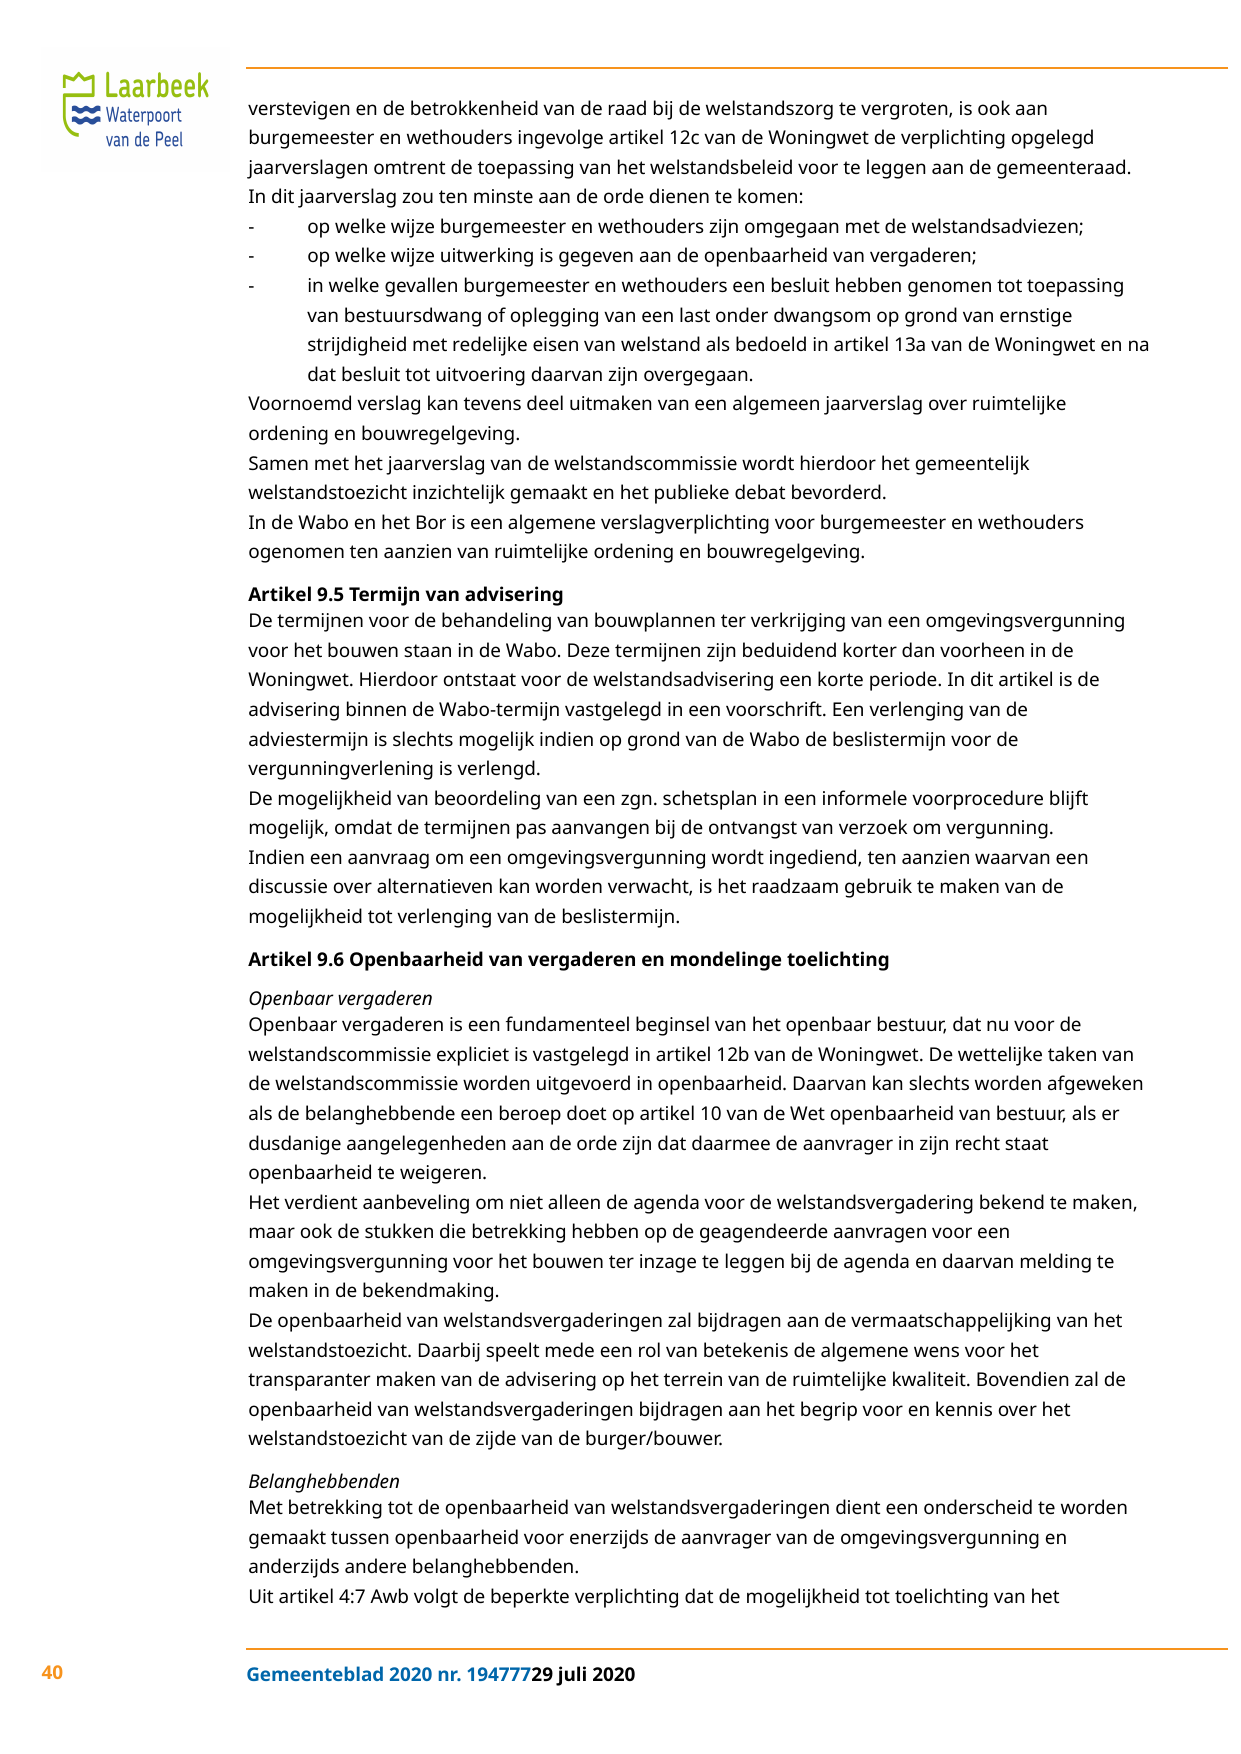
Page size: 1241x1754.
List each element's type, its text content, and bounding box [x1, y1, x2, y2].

text Samen met het jaarverslag van de welstandscommissie wordt hierdoor het gemeentelijk welstandstoezicht inzichtelijk gemaakt en het publieke debat bevorderd. [248, 450, 1152, 505]
text Openbaar vergaderen [248, 986, 1152, 1011]
text Het verdient aanbeveling om niet alleen de agenda voor de welstandsvergadering bekend te maken, maar ook de stukken die betrekking hebben op de geagendeerde aanvragen voor een omgevingsvergunning voor het bouwen ter inzage te leggen bij de agenda en daarvan melding te maken in de bekendmaking. [248, 1189, 1152, 1303]
text Artikel 9.5 Termijn van advisering [248, 582, 1152, 607]
text Met betrekking tot de openbaarheid van welstandsvergaderingen dient een onderscheid te worden gemaakt tussen openbaarheid voor enerzijds de aanvrager van de omgevingsvergunning en anderzijds andere belanghebbenden. [248, 1494, 1152, 1579]
list op welke wijze uitwerking is gegeven aan de openbaarheid van vergaderen; [248, 243, 1152, 268]
text De openbaarheid van welstandsvergaderingen zal bijdragen aan de vermaatschappelijking van het welstandstoezicht. Daarbij speelt mede een rol van betekenis de algemene wens voor het transparanter maken van de advisering op het terrein van de ruimtelijke kwaliteit. Bovendien zal de openbaarheid van welstandsvergaderingen bijdragen aan het begrip voor en kennis over het welstandstoezicht van de zijde van de burger/bouwer. [248, 1307, 1152, 1451]
text Openbaar vergaderen is een fundamenteel beginsel van het openbaar bestuur, dat nu voor de welstandscommissie expliciet is vastgelegd in artikel 12b van de Woningwet. De wettelijke taken van de welstandscommissie worden uitgevoerd in openbaarheid. Daarvan kan slechts worden afgeweken als de belanghebbende een beroep doet op artikel 10 van de Wet openbaarheid van bestuur, als er dusdanige aangelegenheden aan de orde zijn dat daarmee de aanvrager in zijn recht staat openbaarheid te weigeren. [248, 1011, 1152, 1185]
text Uit artikel 4:7 Awb volgt de beperkte verplichting dat de mogelijkheid tot toelichting van het [248, 1583, 1152, 1609]
text verstevigen en de betrokkenheid van de raad bij de welstandszorg te vergroten, is ook aan burgemeester en wethouders ingevolge artikel 12c van de Woningwet de verplichting opgelegd jaarverslagen omtrent de toepassing van het welstandsbeleid voor te leggen aan de gemeenteraad. In dit jaarverslag zou ten minste aan de orde dienen te komen: [248, 95, 1152, 209]
text Voornoemd verslag kan tevens deel uitmaken van een algemeen jaarverslag over ruimtelijke ordening en bouwregelgeving. [248, 391, 1152, 446]
text De termijnen voor de behandeling van bouwplannen ter verkrijging van een omgevingsvergunning voor het bouwen staan in de Wabo. Deze termijnen zijn beduidend korter dan voorheen in de Woningwet. Hierdoor ontstaat voor de welstandsadvisering een korte periode. In dit artikel is de advisering binnen de Wabo-termijn vastgelegd in een voorschrift. Een verlenging van de adviestermijn is slechts mogelijk indien op grond van de Wabo de beslistermijn voor de vergunningverlening is verlengd. [248, 607, 1152, 781]
list in welke gevallen burgemeester en wethouders een besluit hebben genomen tot toepassing van bestuursdwang of oplegging van een last onder dwangsom op grond van ernstige strijdigheid met redelijke eisen van welstand als bedoeld in artikel 13a van de Woningwet en na dat besluit tot uitvoering daarvan zijn overgegaan. [248, 272, 1152, 387]
text In de Wabo en het Bor is een algemene verslagverplichting voor burgemeester en wethouders ogenomen ten aanzien van ruimtelijke ordening en bouwregelgeving. [248, 509, 1152, 564]
text Indien een aanvraag om een omgevingsvergunning wordt ingediend, ten aanzien waarvan een discussie over alternatieven kan worden verwacht, is het raadzaam gebruik te maken van de mogelijkheid tot verlenging van de beslistermijn. [248, 844, 1152, 929]
text Belanghebbenden [248, 1469, 1152, 1494]
text Artikel 9.6 Openbaarheid van vergaderen en mondelinge toelichting [248, 946, 1152, 972]
list op welke wijze burgemeester en wethouders zijn omgegaan met de welstandsadviezen; [248, 213, 1152, 239]
text De mogelijkheid van beoordeling van een zgn. schetsplan in een informele voorprocedure blijft mogelijk, omdat de termijnen pas aanvangen bij de ontvangst van verzoek om vergunning. [248, 785, 1152, 840]
picture [41, 47, 231, 172]
